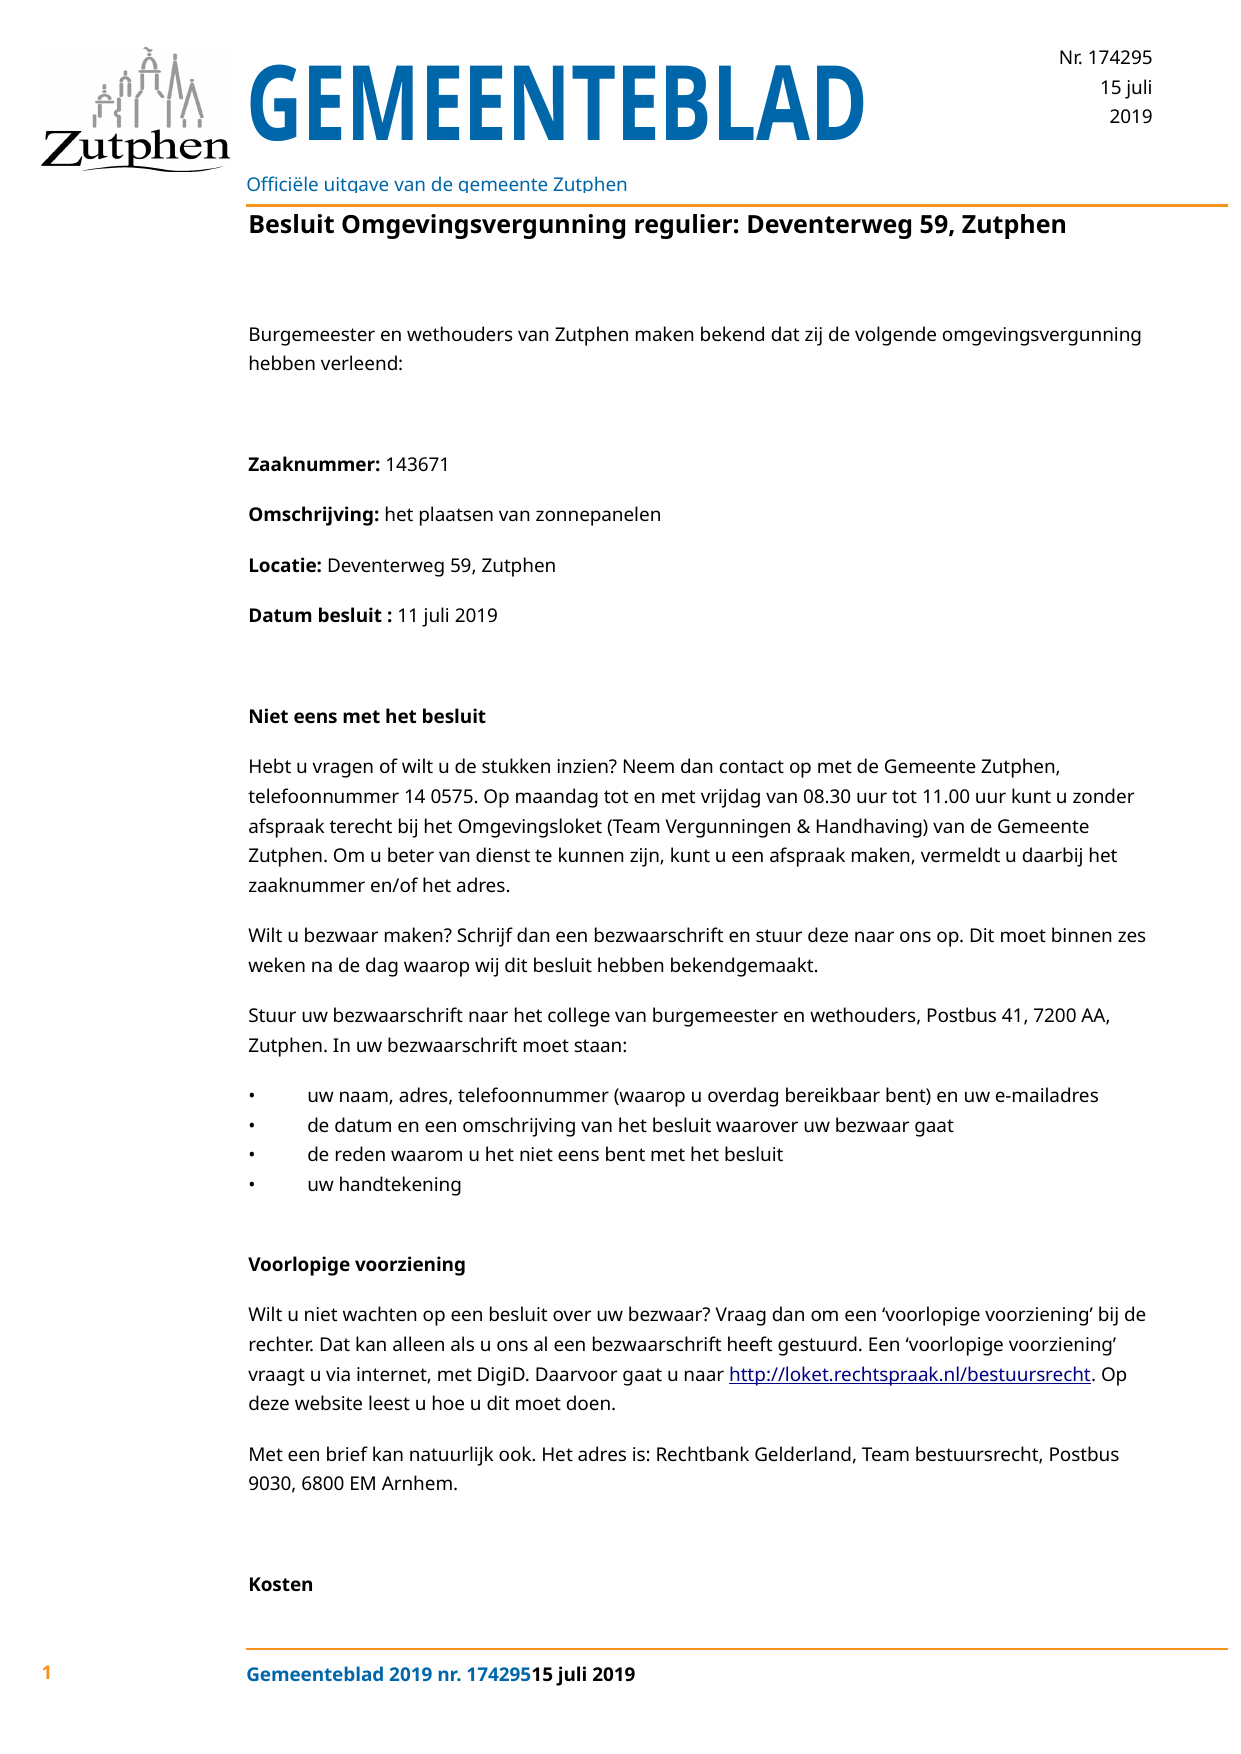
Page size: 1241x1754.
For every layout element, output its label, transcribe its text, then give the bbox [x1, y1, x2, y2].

text Burgemeester en wethouders van Zutphen maken bekend dat zij de volgende omgevingsvergunning hebben verleend: [248, 321, 1152, 376]
list de datum en een omschrijving van het besluit waarover uw bezwaar gaat [248, 1112, 1152, 1138]
text Wilt u bezwaar maken? Schrijf dan een bezwaarschrift en stuur deze naar ons op. Dit moet binnen zes weken na de dag waarop wij dit besluit hebben bekendgemaakt. [248, 922, 1152, 978]
text Met een brief kan natuurlijk ook. Het adres is: Rechtbank Gelderland, Team bestuursrecht, Postbus 9030, 6800 EM Arnhem. [248, 1441, 1152, 1496]
text Hebt u vragen of wilt u de stukken inzien? Neem dan contact op met de Gemeente Zutphen, telefoonnummer 14 0575. Op maandag tot en met vrijdag van 08.30 uur tot 11.00 uur kunt u zonder afspraak terecht bij het Omgevingsloket (Team Vergunningen & Handhaving) van de Gemeente Zutphen. Om u beter van dienst te kunnen zijn, kunt u een afspraak maken, vermeldt u daarbij het zaaknummer en/of het adres. [248, 754, 1152, 898]
list uw handtekening [248, 1171, 1152, 1197]
text Kosten [248, 1571, 1152, 1597]
text Besluit Omgevingsvergunning regulier: Deventerweg 59, Zutphen [248, 207, 1152, 241]
text Locatie: Deventerweg 59, Zutphen [248, 552, 1152, 578]
picture [41, 47, 231, 172]
list uw naam, adres, telefoonnummer (waarop u overdag bereikbaar bent) en uw e-mailadres [248, 1082, 1152, 1108]
list de reden waarom u het niet eens bent met het besluit [248, 1142, 1152, 1167]
text Zaaknummer: 143671 [248, 451, 1152, 477]
text Omschrijving: het plaatsen van zonnepanelen [248, 502, 1152, 527]
text Voorlopige voorziening [248, 1251, 1152, 1277]
text Niet eens met het besluit [248, 703, 1152, 729]
text Wilt u niet wachten op een besluit over uw bezwaar? Vraag dan om een ‘voorlopige voorziening’ bij de rechter. Dat kan alleen als u ons al een bezwaarschrift heeft gestuurd. Een ‘voorlopige voorziening’ vraagt u via internet, met DigiD. Daarvoor gaat u naar http://loket.rechtspraak.nl/bestuursrecht. Op deze website leest u hoe u dit moet doen. [248, 1302, 1152, 1416]
text Datum besluit : 11 juli 2019 [248, 602, 1152, 628]
text Stuur uw bezwaarschrift naar het college van burgemeester en wethouders, Postbus 41, 7200 AA, Zutphen. In uw bezwaarschrift moet staan: [248, 1002, 1152, 1058]
